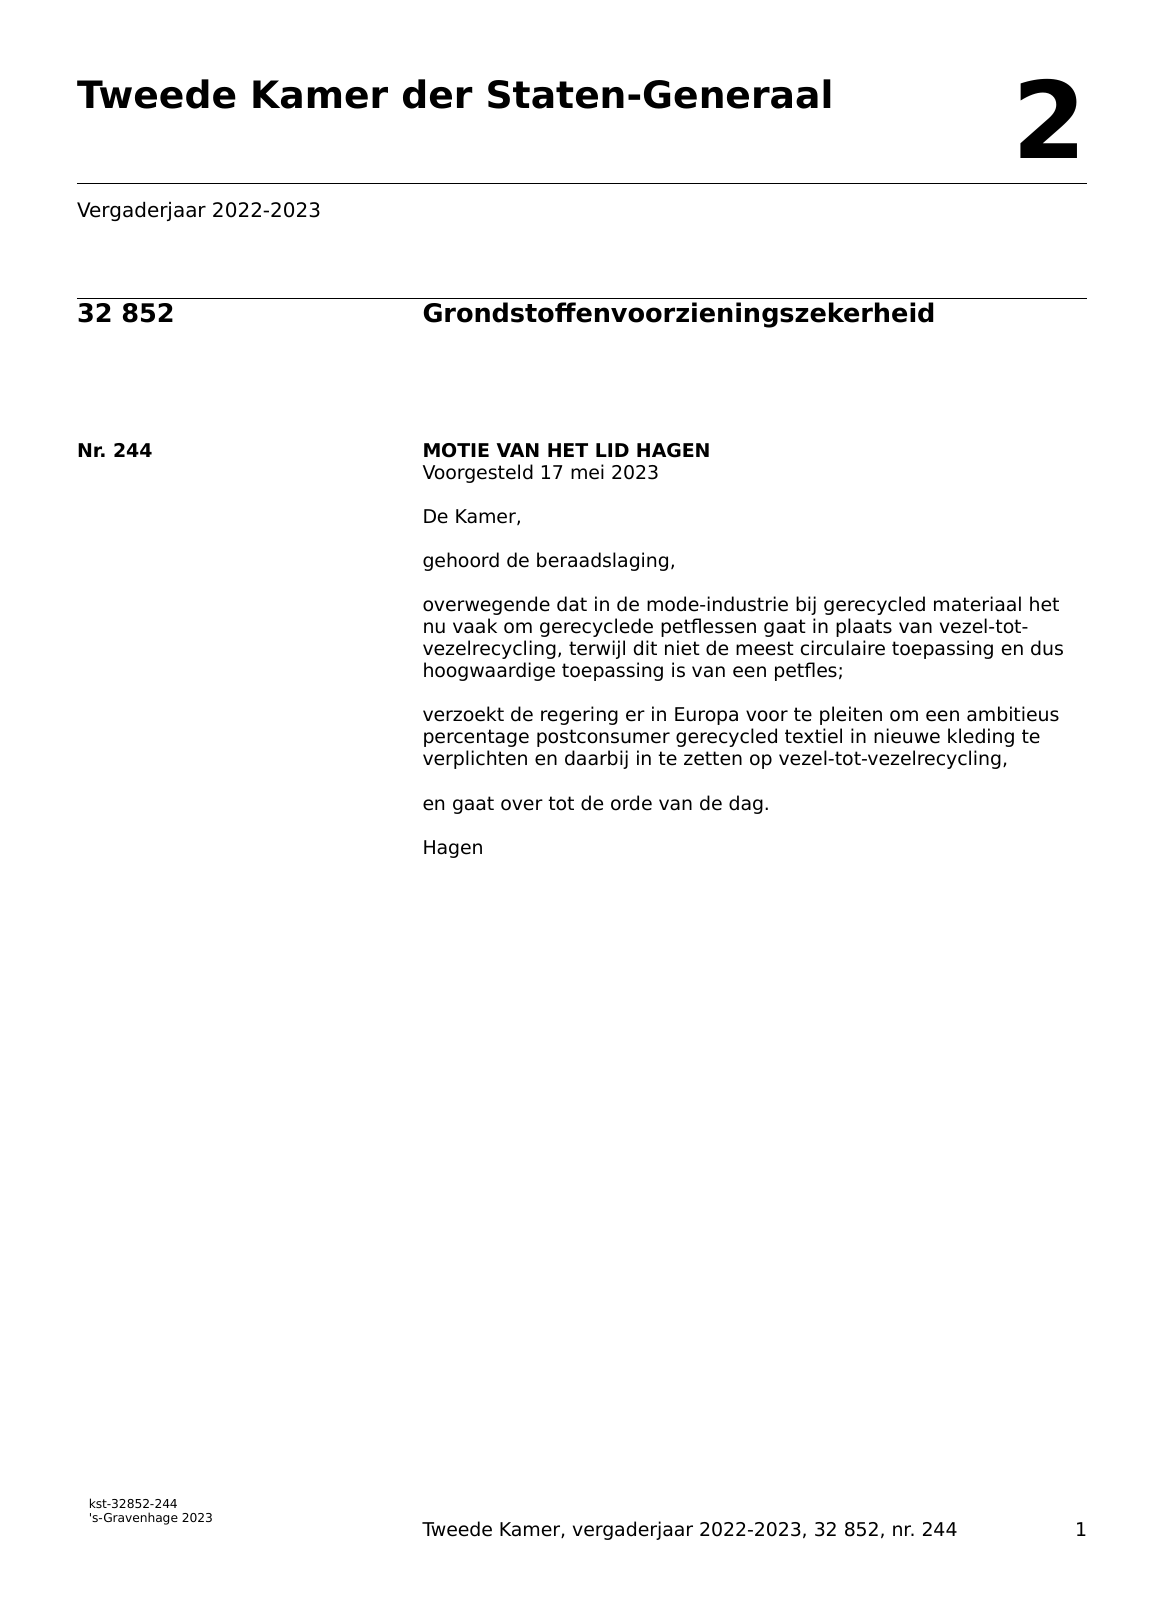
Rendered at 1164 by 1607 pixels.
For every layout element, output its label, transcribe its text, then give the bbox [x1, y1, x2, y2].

text De Kamer, [422, 506, 1087, 528]
table_header 2 [886, 59, 1087, 183]
subtitle 32 852 Grondstoffenvoorzieningszekerheid [77, 299, 1087, 329]
text overwegende dat in de mode-industrie bij gerecycled materiaal het nu vaak om gerecyclede petflessen gaat in plaats van vezel-tot-vezelrecycling, terwijl dit niet de meest circulaire toepassing en dus hoogwaardige toepassing is van een petfles; [422, 594, 1087, 682]
text en gaat over tot de orde van de dag. [422, 792, 1087, 814]
table_header Tweede Kamer der Staten-Generaal [77, 59, 886, 183]
text Voorgesteld 17 mei 2023 [422, 462, 1087, 484]
table_cell Vergaderjaar 2022-2023 [77, 184, 1087, 298]
text 's-Gravenhage 2023 [88, 1511, 323, 1525]
text gehoord de beraadslaging, [422, 550, 1087, 572]
subtitle Nr. 244 MOTIE VAN HET LID HAGEN [77, 440, 1087, 462]
text kst-32852-244 [88, 1497, 323, 1511]
text Hagen [422, 837, 1087, 858]
text verzoekt de regering er in Europa voor te pleiten om een ambitieus percentage postconsumer gerecycled textiel in nieuwe kleding te verplichten en daarbij in te zetten op vezel-tot-vezelrecycling, [422, 704, 1087, 770]
